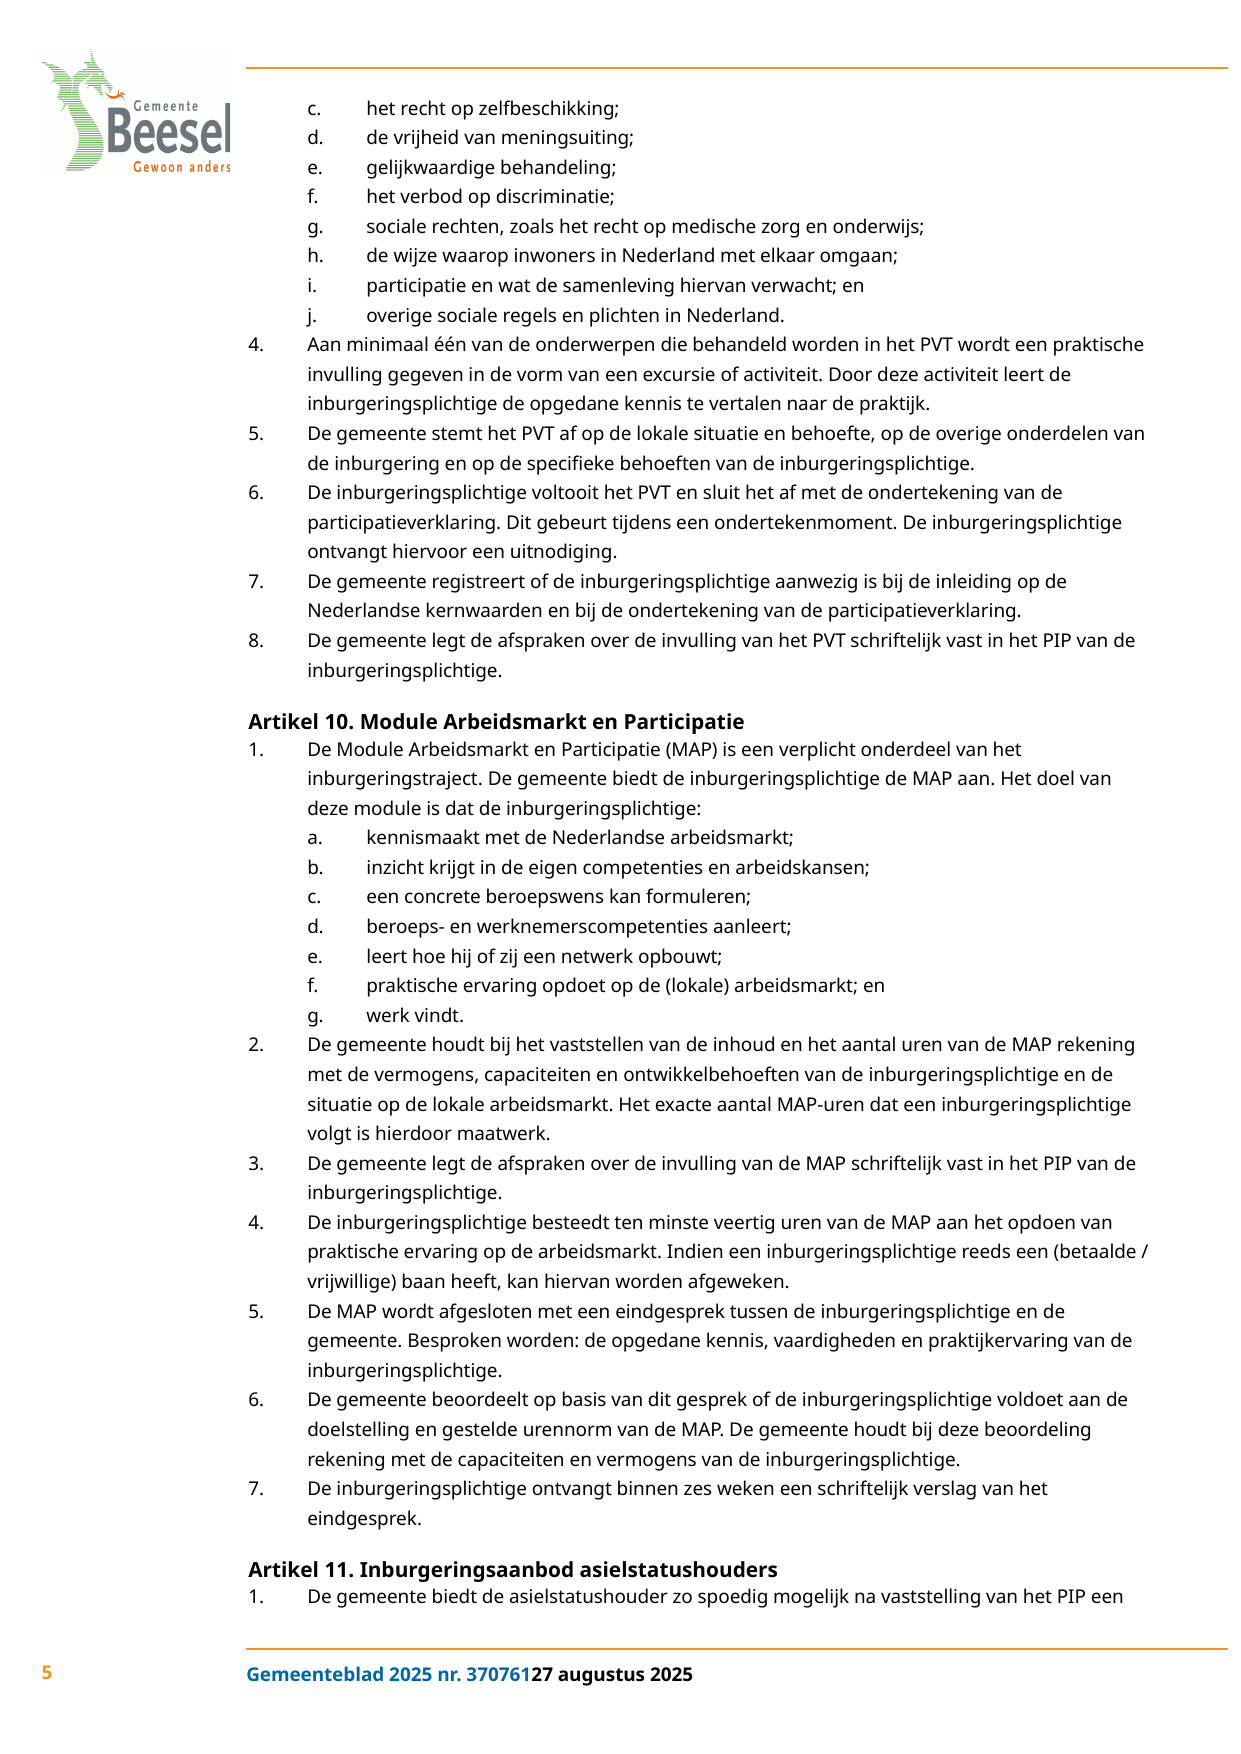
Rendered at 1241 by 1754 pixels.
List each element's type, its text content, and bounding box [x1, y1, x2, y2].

list De inburgeringsplichtige voltooit het PVT en sluit het af met de ondertekening van de participatieverklaring. Dit gebeurt tijdens een ondertekenmoment. De inburgeringsplichtige ontvangt hiervoor een uitnodiging. [248, 479, 1152, 564]
text Artikel 11. Inburgeringsaanbod asielstatushouders [248, 1555, 1152, 1584]
list beroeps- en werknemerscompetenties aanleert; [307, 913, 1152, 939]
list inzicht krijgt in de eigen competenties en arbeidskansen; [307, 854, 1152, 880]
list kennismaakt met de Nederlandse arbeidsmarkt; [307, 824, 1152, 850]
list praktische ervaring opdoet op de (lokale) arbeidsmarkt; en [307, 972, 1152, 998]
list gelijkwaardige behandeling; [307, 154, 1152, 180]
picture [41, 47, 231, 172]
list De inburgeringsplichtige ontvangt binnen zes weken een schriftelijk verslag van het eindgesprek. [248, 1475, 1152, 1531]
list de wijze waarop inwoners in Nederland met elkaar omgaan; [307, 243, 1152, 268]
list Aan minimaal één van de onderwerpen die behandeld worden in het PVT wordt een praktische invulling gegeven in de vorm van een excursie of activiteit. Door deze activiteit leert de inburgeringsplichtige de opgedane kennis te vertalen naar de praktijk. [248, 331, 1152, 416]
list De inburgeringsplichtige besteedt ten minste veertig uren van de MAP aan het opdoen van praktische ervaring op de arbeidsmarkt. Indien een inburgeringsplichtige reeds een (betaalde / vrijwillige) baan heeft, kan hiervan worden afgeweken. [248, 1209, 1152, 1294]
list leert hoe hij of zij een netwerk opbouwt; [307, 943, 1152, 968]
list het recht op zelfbeschikking; [307, 95, 1152, 121]
list overige sociale regels en plichten in Nederland. [307, 302, 1152, 328]
text Artikel 10. Module Arbeidsmarkt en Participatie [248, 707, 1152, 736]
list De gemeente stemt het PVT af op de lokale situatie en behoefte, op de overige onderdelen van de inburgering en op de specifieke behoeften van de inburgeringsplichtige. [248, 420, 1152, 476]
list een concrete beroepswens kan formuleren; [307, 884, 1152, 909]
list De Module Arbeidsmarkt en Participatie (MAP) is een verplicht onderdeel van het inburgeringstraject. De gemeente biedt de inburgeringsplichtige de MAP aan. Het doel van deze module is dat de inburgeringsplichtige: [248, 736, 1152, 821]
list De gemeente registreert of de inburgeringsplichtige aanwezig is bij de inleiding op de Nederlandse kernwaarden en bij de ondertekening van de participatieverklaring. [248, 568, 1152, 623]
list De gemeente biedt de asielstatushouder zo spoedig mogelijk na vaststelling van het PIP een [248, 1584, 1152, 1609]
list het verbod op discriminatie; [307, 183, 1152, 209]
list De MAP wordt afgesloten met een eindgesprek tussen de inburgeringsplichtige en de gemeente. Besproken worden: de opgedane kennis, vaardigheden en praktijkervaring van de inburgeringsplichtige. [248, 1298, 1152, 1383]
list De gemeente legt de afspraken over de invulling van het PVT schriftelijk vast in het PIP van de inburgeringsplichtige. [248, 627, 1152, 683]
list sociale rechten, zoals het recht op medische zorg en onderwijs; [307, 213, 1152, 239]
list De gemeente legt de afspraken over de invulling van de MAP schriftelijk vast in het PIP van de inburgeringsplichtige. [248, 1150, 1152, 1205]
list de vrijheid van meningsuiting; [307, 124, 1152, 150]
list De gemeente beoordeelt op basis van dit gesprek of de inburgeringsplichtige voldoet aan de doelstelling en gestelde urennorm van de MAP. De gemeente houdt bij deze beoordeling rekening met de capaciteiten en vermogens van de inburgeringsplichtige. [248, 1387, 1152, 1471]
list De gemeente houdt bij het vaststellen van de inhoud en het aantal uren van de MAP rekening met de vermogens, capaciteiten en ontwikkelbehoeften van de inburgeringsplichtige en de situatie op de lokale arbeidsmarkt. Het exacte aantal MAP-uren dat een inburgeringsplichtige volgt is hierdoor maatwerk. [248, 1032, 1152, 1146]
list participatie en wat de samenleving hiervan verwacht; en [307, 272, 1152, 298]
list werk vindt. [307, 1002, 1152, 1028]
